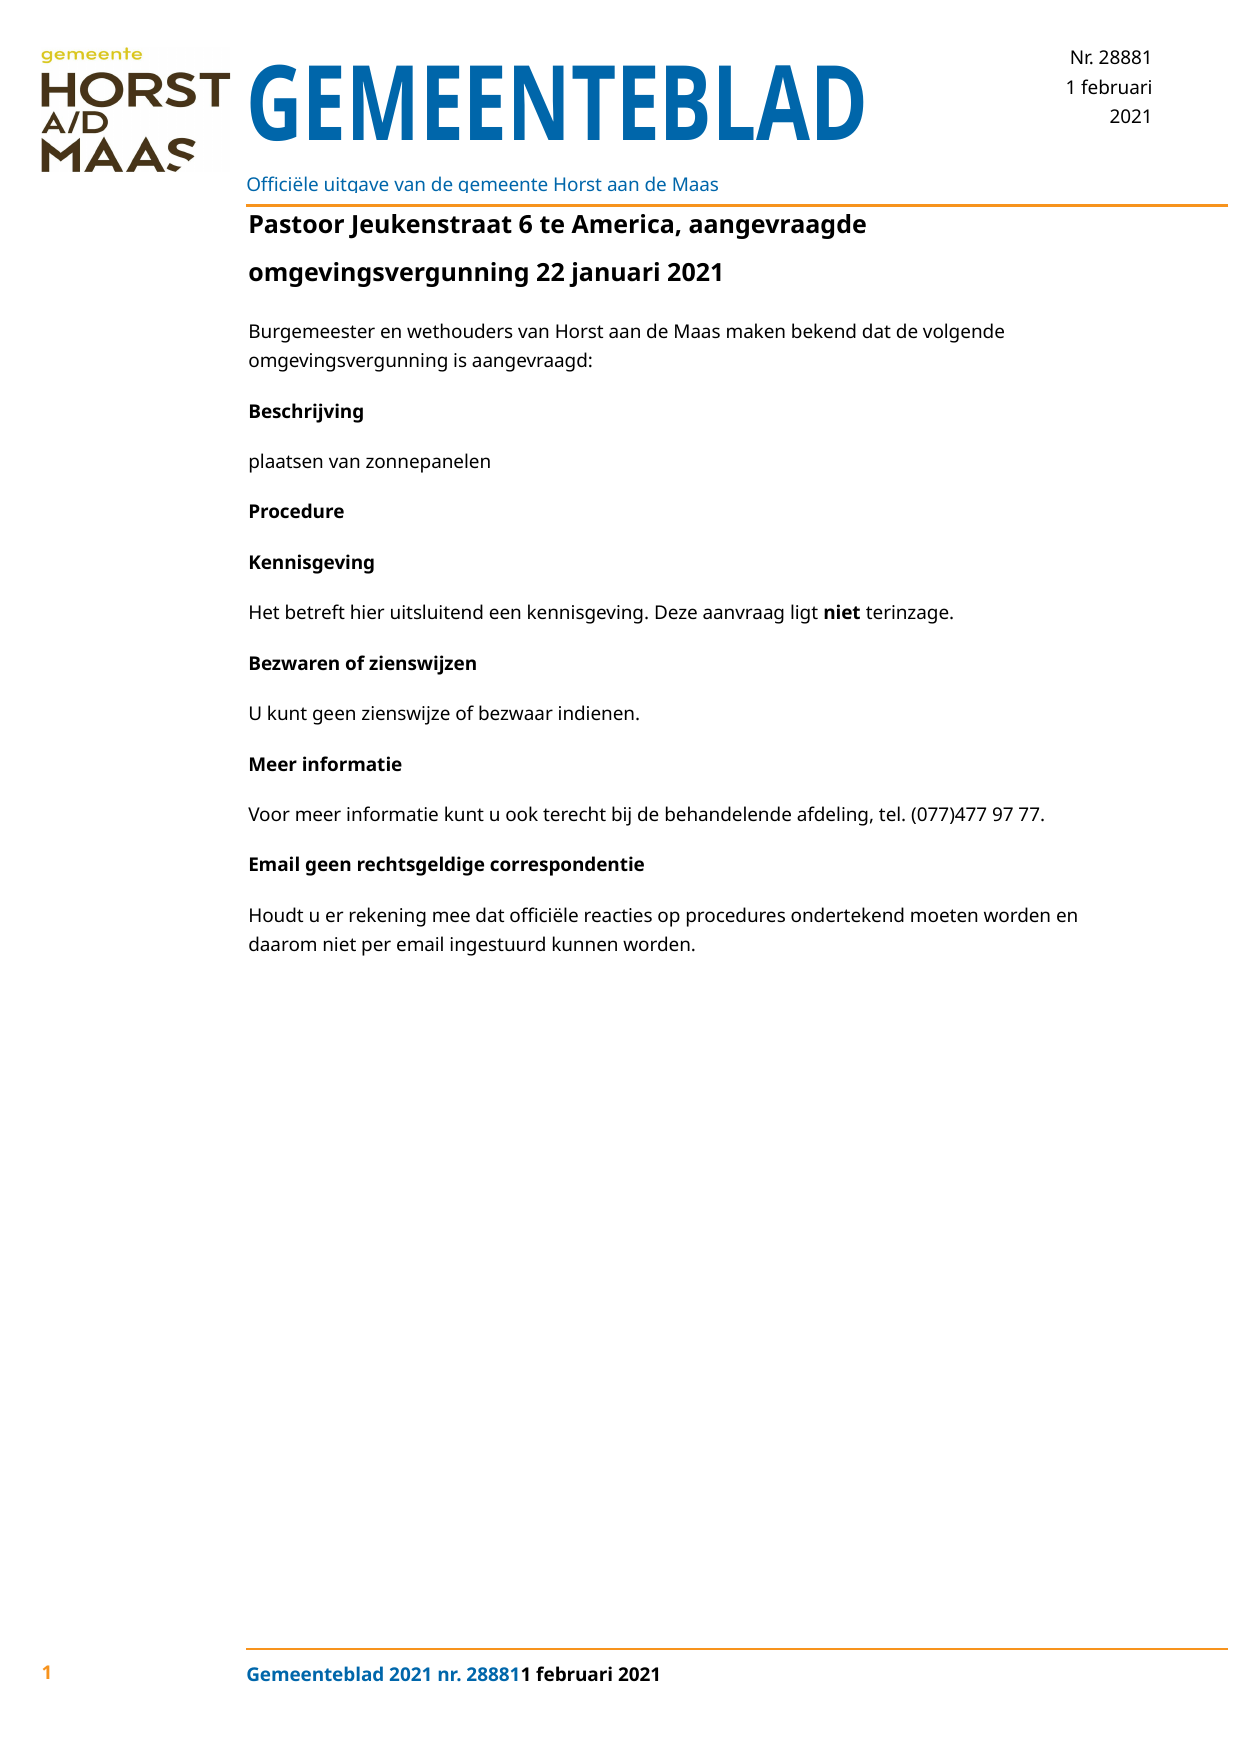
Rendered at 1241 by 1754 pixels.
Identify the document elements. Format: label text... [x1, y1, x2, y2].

text Houdt u er rekening mee dat officiële reacties op procedures ondertekend moeten worden en daarom niet per email ingestuurd kunnen worden. [248, 902, 1152, 957]
text Voor meer informatie kunt u ook terecht bij de behandelende afdeling, tel. (077)477 97 77. [248, 801, 1152, 827]
text Procedure [248, 499, 1152, 524]
text U kunt geen zienswijze of bezwaar indienen. [248, 700, 1152, 726]
text Bezwaren of zienswijzen [248, 650, 1152, 676]
picture [41, 47, 231, 172]
text plaatsen van zonnepanelen [248, 448, 1152, 474]
text Het betreft hier uitsluitend een kennisgeving. Deze aanvraag ligt niet terinzage. [248, 599, 1152, 625]
text Burgemeester en wethouders van Horst aan de Maas maken bekend dat de volgende omgevingsvergunning is aangevraagd: [248, 318, 1152, 373]
text Beschrijving [248, 398, 1152, 424]
text Email geen rechtsgeldige correspondentie [248, 852, 1152, 877]
text Pastoor Jeukenstraat 6 te America, aangevraagde omgevingsvergunning 22 januari 2021 [248, 207, 1152, 288]
text Meer informatie [248, 751, 1152, 777]
text Kennisgeving [248, 549, 1152, 575]
